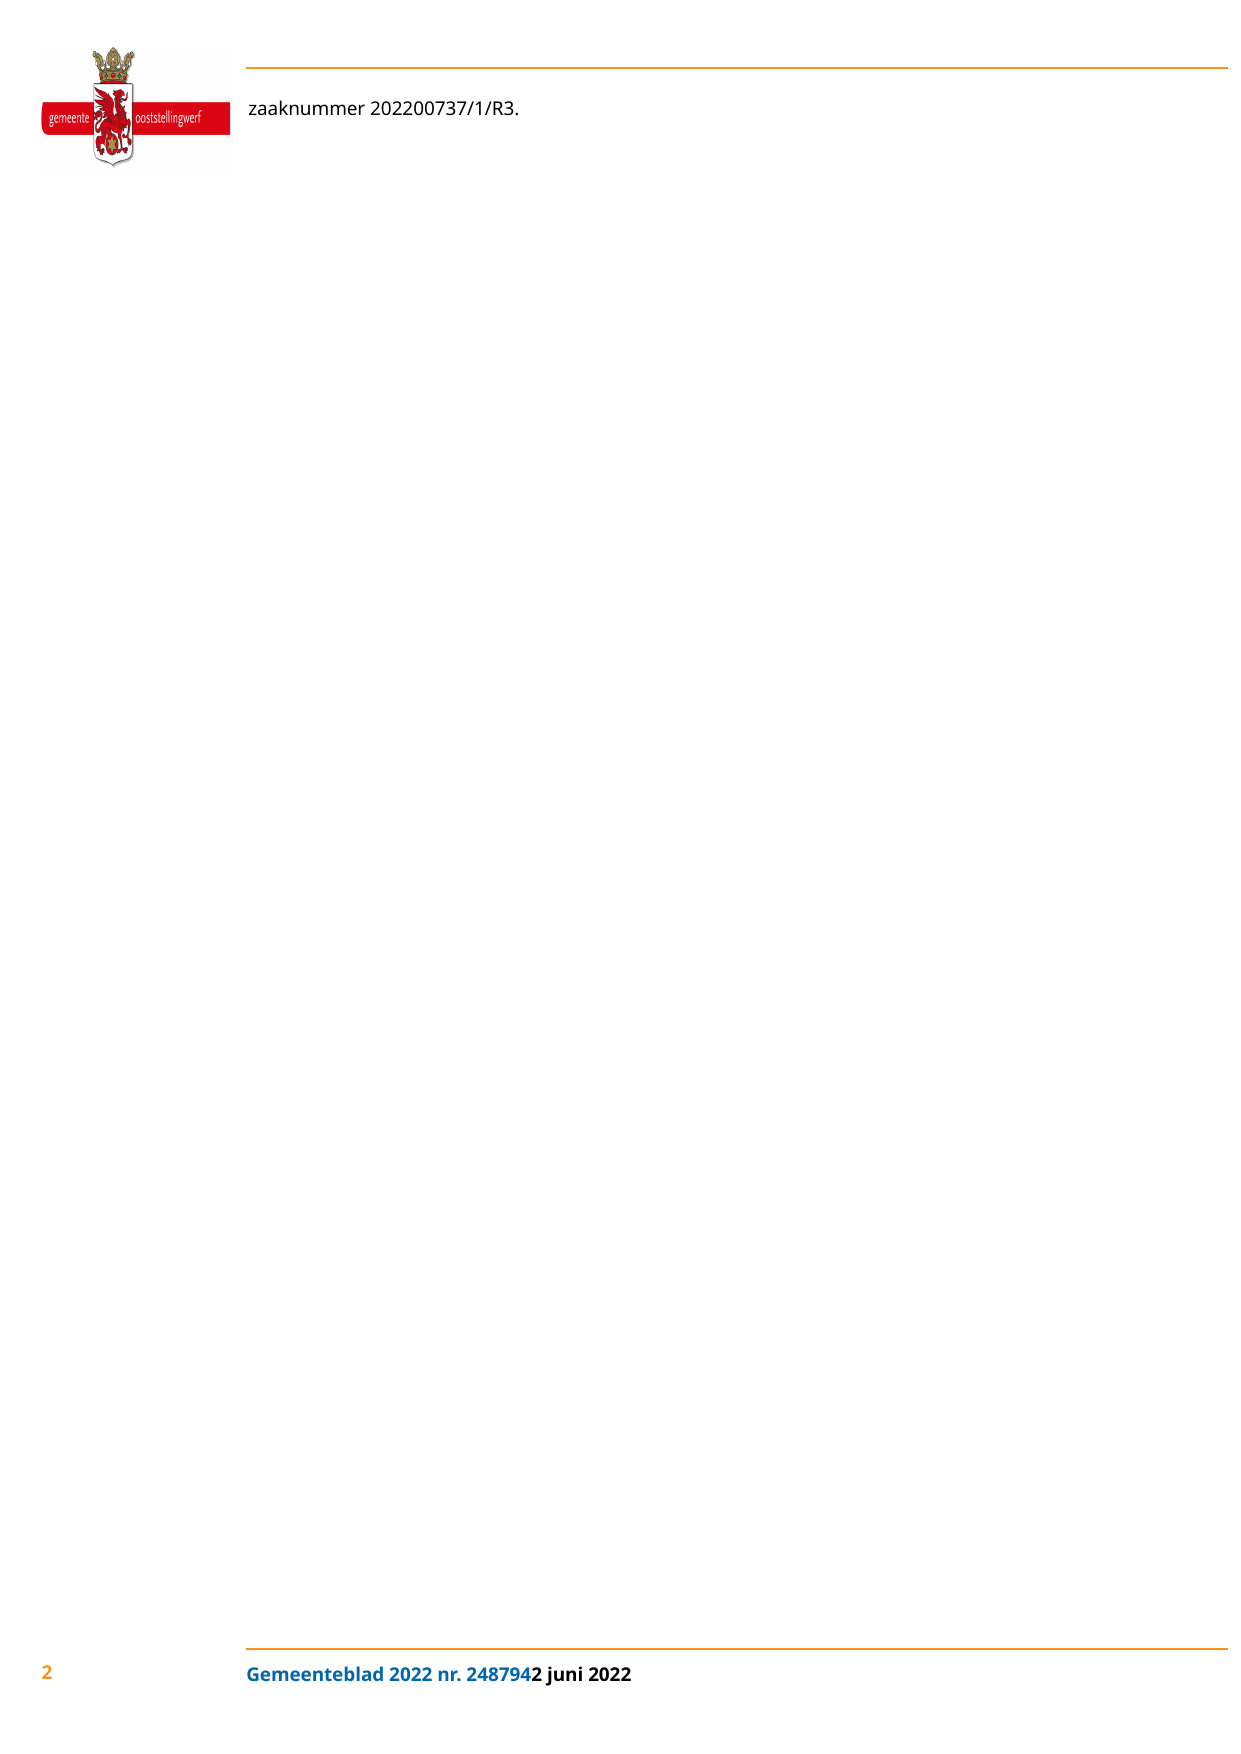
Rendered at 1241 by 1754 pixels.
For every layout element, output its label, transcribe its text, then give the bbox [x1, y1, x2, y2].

picture [41, 47, 231, 172]
text zaaknummer 202200737/1/R3. [248, 95, 1152, 121]
